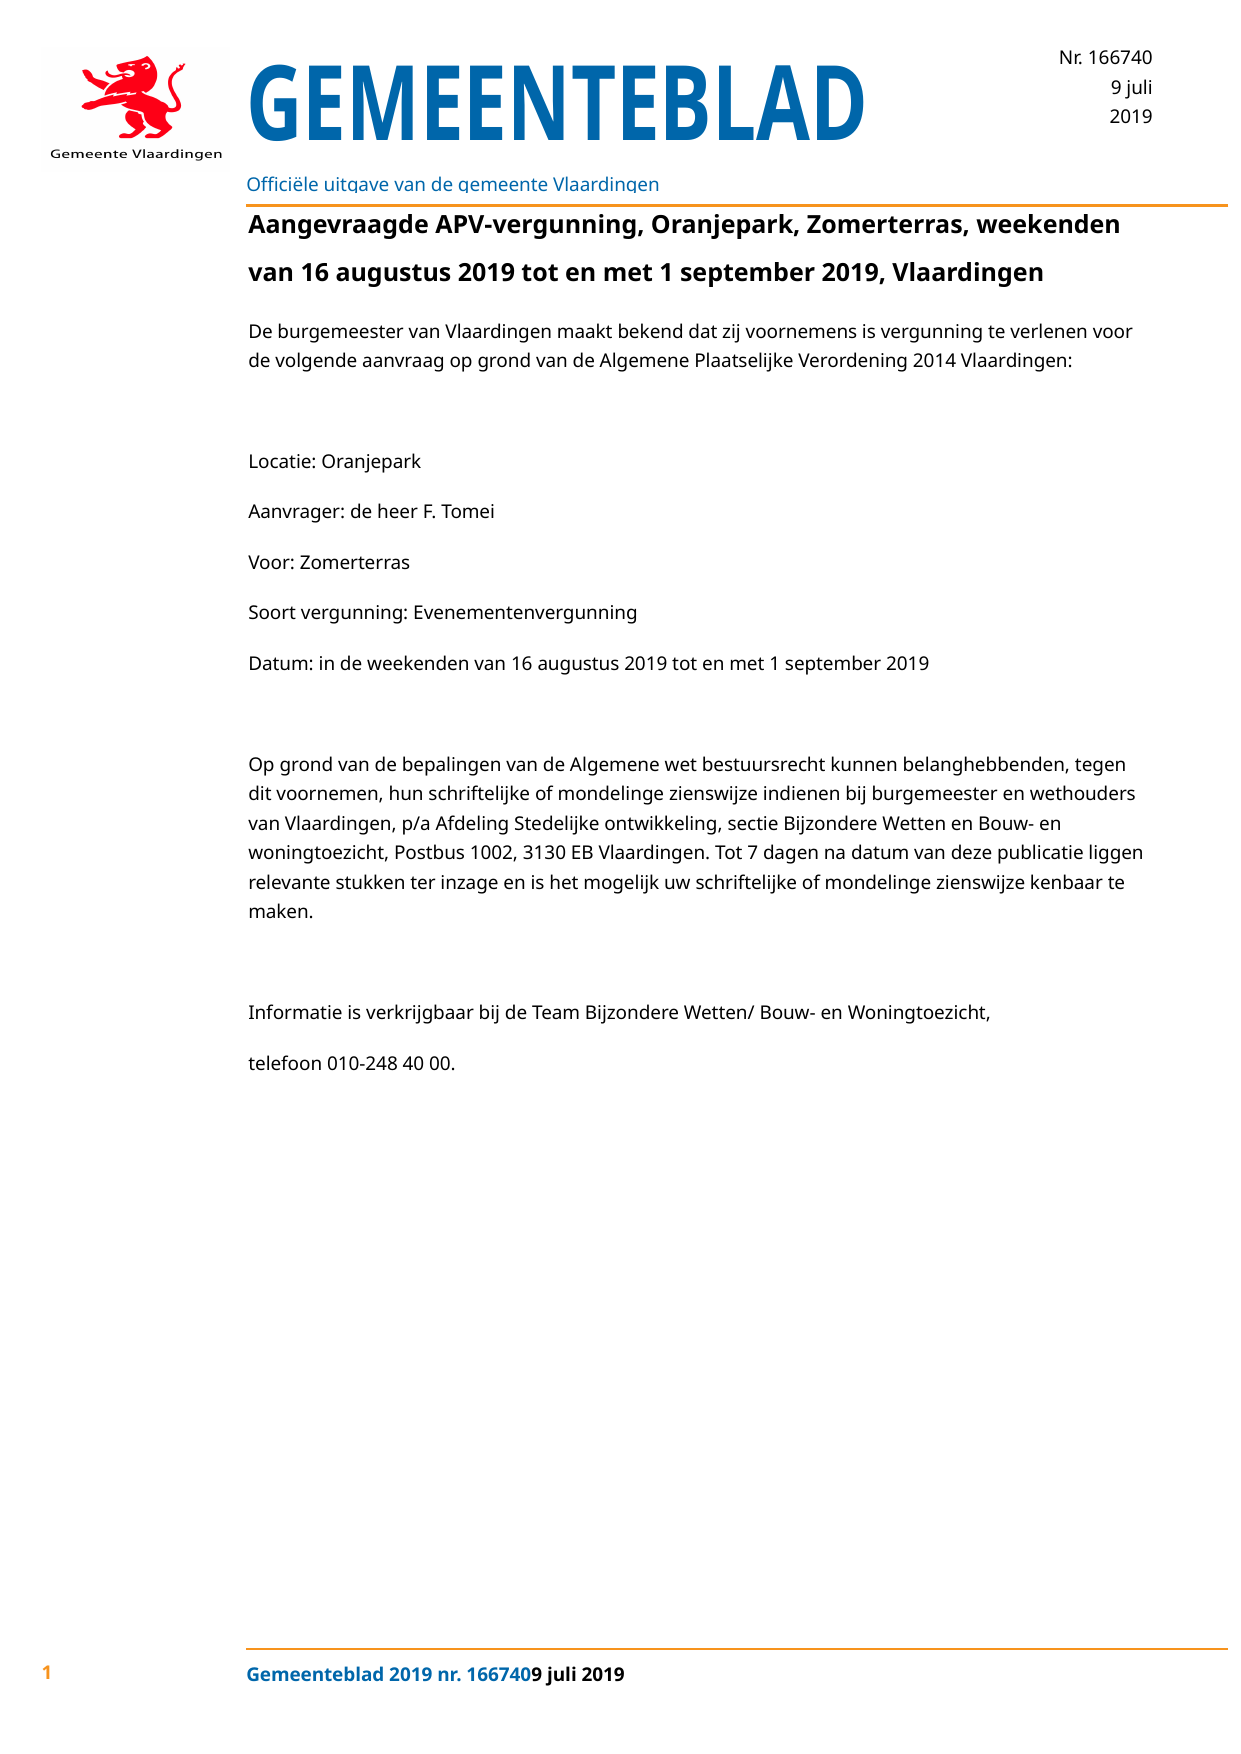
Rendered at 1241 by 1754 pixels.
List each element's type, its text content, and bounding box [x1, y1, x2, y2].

text Datum: in de weekenden van 16 augustus 2019 tot en met 1 september 2019 [248, 650, 1152, 676]
text telefoon 010-248 40 00. [248, 1050, 1152, 1076]
text De burgemeester van Vlaardingen maakt bekend dat zij voornemens is vergunning te verlenen voor de volgende aanvraag op grond van de Algemene Plaatselijke Verordening 2014 Vlaardingen: [248, 318, 1152, 373]
text Aanvrager: de heer F. Tomei [248, 499, 1152, 524]
text Voor: Zomerterras [248, 549, 1152, 575]
text Aangevraagde APV-vergunning, Oranjepark, Zomerterras, weekenden van 16 augustus 2019 tot en met 1 september 2019, Vlaardingen [248, 207, 1152, 288]
text Op grond van de bepalingen van de Algemene wet bestuursrecht kunnen belanghebbenden, tegen dit voornemen, hun schriftelijke of mondelinge zienswijze indienen bij burgemeester en wethouders van Vlaardingen, p/a Afdeling Stedelijke ontwikkeling, sectie Bijzondere Wetten en Bouw- en woningtoezicht, Postbus 1002, 3130 EB Vlaardingen. Tot 7 dagen na datum van deze publicatie liggen relevante stukken ter inzage en is het mogelijk uw schriftelijke of mondelinge zienswijze kenbaar te maken. [248, 751, 1152, 924]
text Informatie is verkrijgbaar bij de Team Bijzondere Wetten/ Bouw- en Woningtoezicht, [248, 999, 1152, 1025]
text Soort vergunning: Evenementenvergunning [248, 599, 1152, 625]
text Locatie: Oranjepark [248, 448, 1152, 474]
picture [41, 47, 231, 172]
